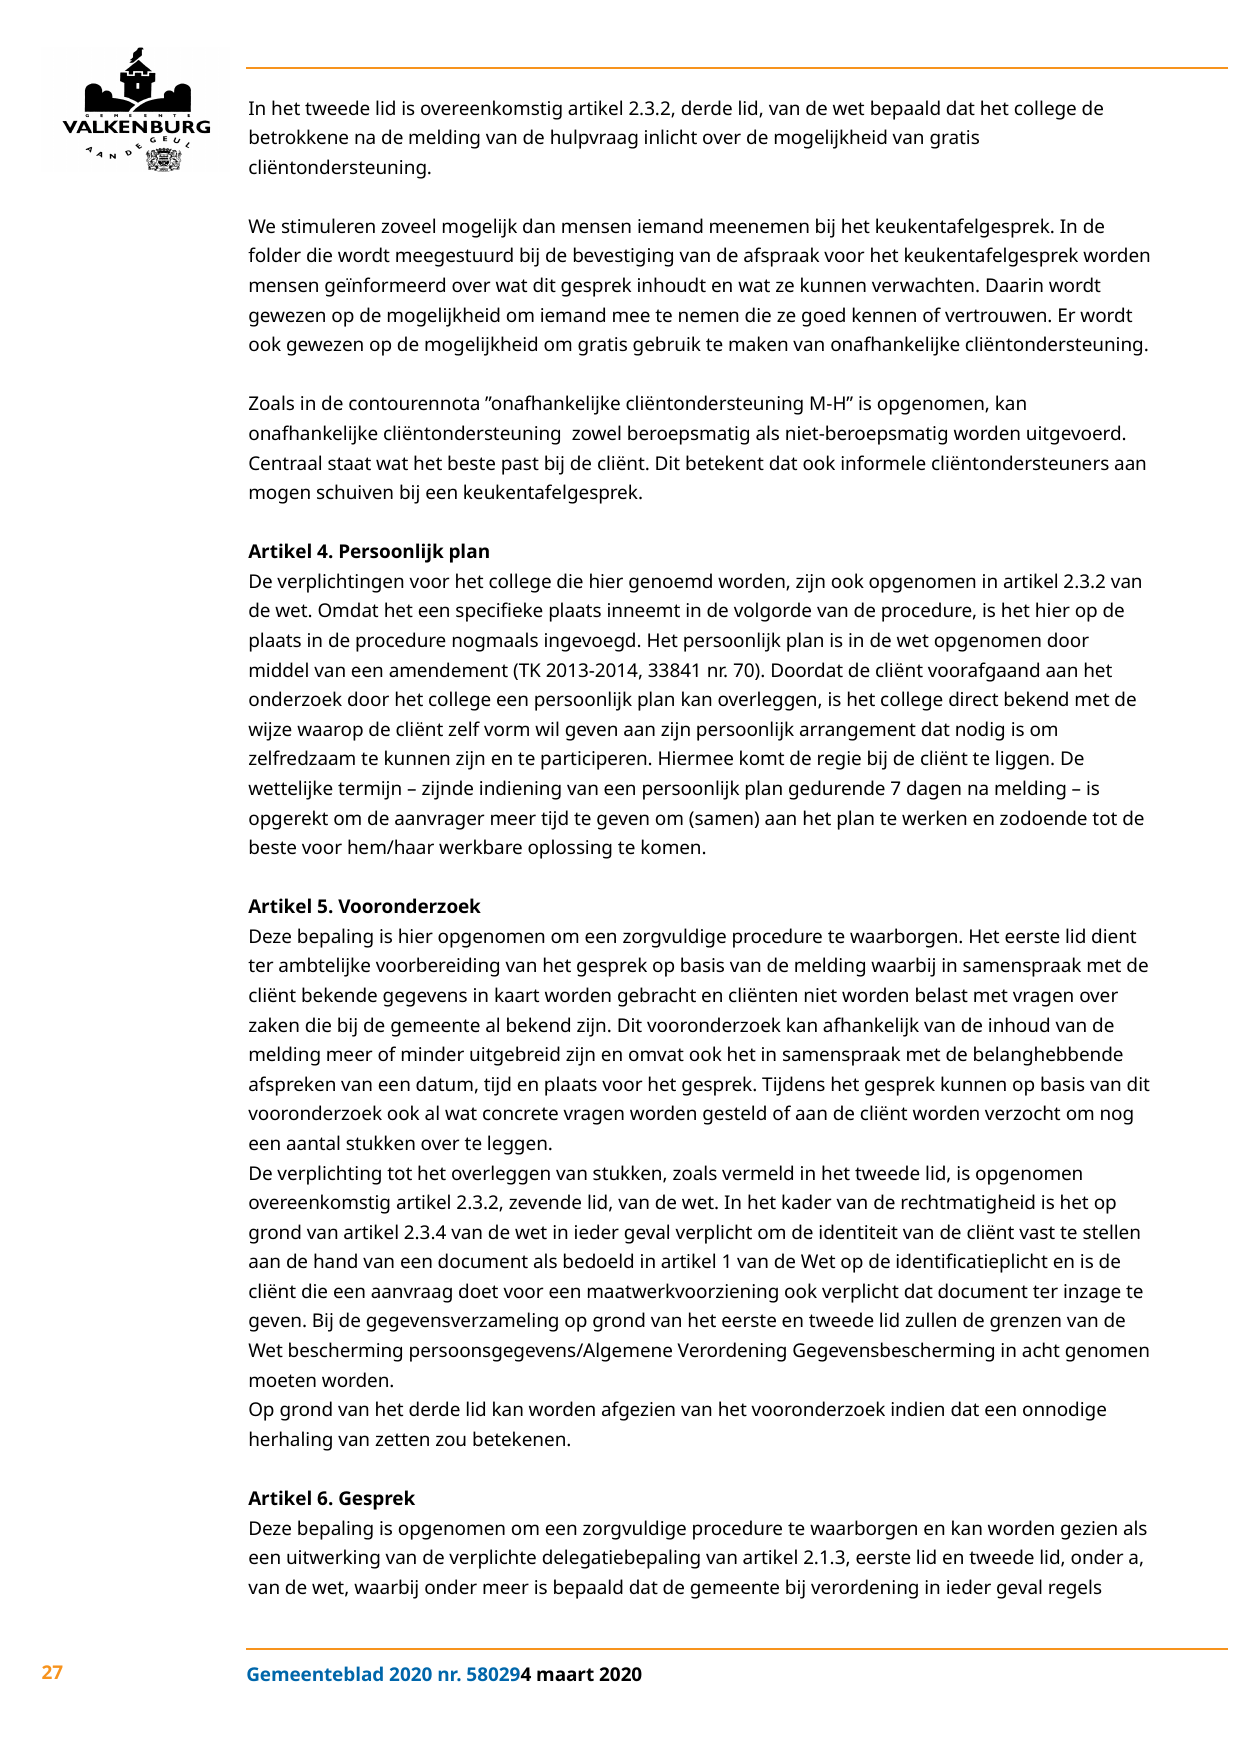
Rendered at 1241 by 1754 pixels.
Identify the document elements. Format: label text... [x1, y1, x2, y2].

text De verplichtingen voor het college die hier genoemd worden, zijn ook opgenomen in artikel 2.3.2 van de wet. Omdat het een specifieke plaats inneemt in de volgorde van de procedure, is het hier op de plaats in de procedure nogmaals ingevoegd. Het persoonlijk plan is in de wet opgenomen door middel van een amendement (TK 2013-2014, 33841 nr. 70). Doordat de cliënt voorafgaand aan het onderzoek door het college een persoonlijk plan kan overleggen, is het college direct bekend met de wijze waarop de cliënt zelf vorm wil geven aan zijn persoonlijk arrangement dat nodig is om zelfredzaam te kunnen zijn en te participeren. Hiermee komt de regie bij de cliënt te liggen. De wettelijke termijn – zijnde indiening van een persoonlijk plan gedurende 7 dagen na melding – is opgerekt om de aanvrager meer tijd te geven om (samen) aan het plan te werken en zodoende tot de beste voor hem/haar werkbare oplossing te komen. [248, 568, 1152, 860]
text We stimuleren zoveel mogelijk dan mensen iemand meenemen bij het keukentafelgesprek. In de folder die wordt meegestuurd bij de bevestiging van de afspraak voor het keukentafelgesprek worden mensen geïnformeerd over wat dit gesprek inhoudt en wat ze kunnen verwachten. Daarin wordt gewezen op de mogelijkheid om iemand mee te nemen die ze goed kennen of vertrouwen. Er wordt ook gewezen op de mogelijkheid om gratis gebruik te maken van onafhankelijke cliëntondersteuning. [248, 213, 1152, 357]
text In het tweede lid is overeenkomstig artikel 2.3.2, derde lid, van de wet bepaald dat het college de betrokkene na de melding van de hulpvraag inlicht over de mogelijkheid van gratis cliëntondersteuning. [248, 95, 1152, 180]
picture [41, 47, 231, 172]
text Artikel 6. Gesprek [248, 1485, 1152, 1511]
text Zoals in de contourennota ”onafhankelijke cliëntondersteuning M-H” is opgenomen, kan onafhankelijke cliëntondersteuning zowel beroepsmatig als niet-beroepsmatig worden uitgevoerd. Centraal staat wat het beste past bij de cliënt. Dit betekent dat ook informele cliëntondersteuners aan mogen schuiven bij een keukentafelgesprek. [248, 391, 1152, 505]
text Op grond van het derde lid kan worden afgezien van het vooronderzoek indien dat een onnodige herhaling van zetten zou betekenen. [248, 1396, 1152, 1452]
text Deze bepaling is opgenomen om een zorgvuldige procedure te waarborgen en kan worden gezien als een uitwerking van de verplichte delegatiebepaling van artikel 2.1.3, eerste lid en tweede lid, onder a, van de wet, waarbij onder meer is bepaald dat de gemeente bij verordening in ieder geval regels [248, 1515, 1152, 1600]
text Deze bepaling is hier opgenomen om een zorgvuldige procedure te waarborgen. Het eerste lid dient ter ambtelijke voorbereiding van het gesprek op basis van de melding waarbij in samenspraak met de cliënt bekende gegevens in kaart worden gebracht en cliënten niet worden belast met vragen over zaken die bij de gemeente al bekend zijn. Dit vooronderzoek kan afhankelijk van de inhoud van de melding meer of minder uitgebreid zijn en omvat ook het in samenspraak met de belanghebbende afspreken van een datum, tijd en plaats voor het gesprek. Tijdens het gesprek kunnen op basis van dit vooronderzoek ook al wat concrete vragen worden gesteld of aan de cliënt worden verzocht om nog een aantal stukken over te leggen. [248, 923, 1152, 1156]
text De verplichting tot het overleggen van stukken, zoals vermeld in het tweede lid, is opgenomen overeenkomstig artikel 2.3.2, zevende lid, van de wet. In het kader van de rechtmatigheid is het op grond van artikel 2.3.4 van de wet in ieder geval verplicht om de identiteit van de cliënt vast te stellen aan de hand van een document als bedoeld in artikel 1 van de Wet op de identificatieplicht en is de cliënt die een aanvraag doet voor een maatwerkvoorziening ook verplicht dat document ter inzage te geven. Bij de gegevensverzameling op grond van het eerste en tweede lid zullen de grenzen van de Wet bescherming persoonsgegevens/Algemene Verordening Gegevensbescherming in acht genomen moeten worden. [248, 1160, 1152, 1393]
text Artikel 5. Vooronderzoek [248, 893, 1152, 919]
text Artikel 4. Persoonlijk plan [248, 538, 1152, 564]
